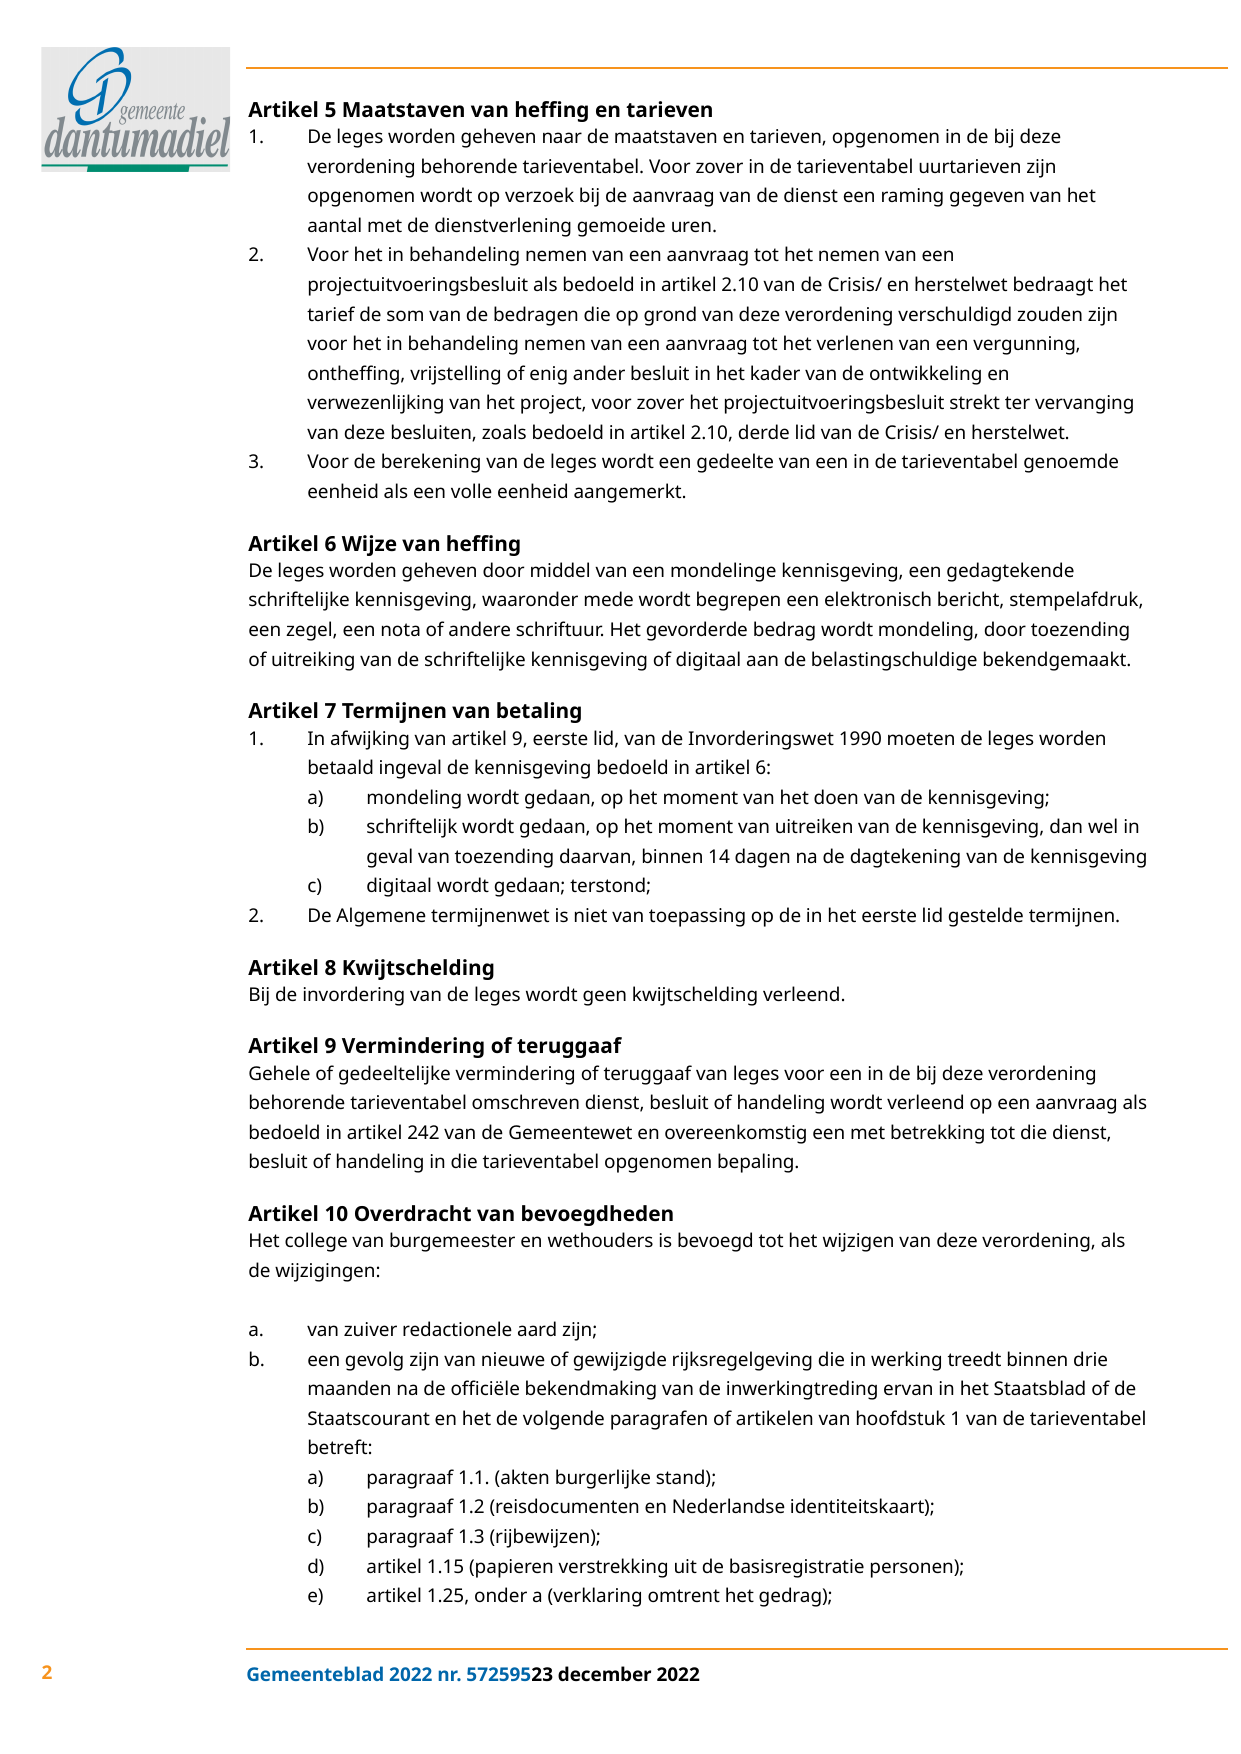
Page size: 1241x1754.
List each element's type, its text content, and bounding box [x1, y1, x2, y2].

text Het college van burgemeester en wethouders is bevoegd tot het wijzigen van deze verordening, als de wijzigingen: [248, 1227, 1152, 1283]
text Artikel 8 Kwijtschelding [248, 953, 1152, 981]
text Gehele of gedeeltelijke vermindering of teruggaaf van leges voor een in de bij deze verordening behorende tarieventabel omschreven dienst, besluit of handeling wordt verleend op een aanvraag als bedoeld in artikel 242 van de Gemeentewet en overeenkomstig een met betrekking tot die dienst, besluit of handeling in die tarieventabel opgenomen bepaling. [248, 1060, 1152, 1174]
text Artikel 6 Wijze van heffing [248, 529, 1152, 557]
list Voor de berekening van de leges wordt een gedeelte van een in de tarieventabel genoemde eenheid als een volle eenheid aangemerkt. [248, 449, 1152, 504]
list De Algemene termijnenwet is niet van toepassing op de in het eerste lid gestelde termijnen. [248, 902, 1152, 928]
list mondeling wordt gedaan, op het moment van het doen van de kennisgeving; [307, 784, 1152, 809]
picture [41, 47, 231, 172]
list paragraaf 1.1. (akten burgerlijke stand); [307, 1464, 1152, 1490]
list artikel 1.15 (papieren verstrekking uit de basisregistratie personen); [307, 1553, 1152, 1579]
list van zuiver redactionele aard zijn; [248, 1316, 1152, 1342]
list paragraaf 1.2 (reisdocumenten en Nederlandse identiteitskaart); [307, 1494, 1152, 1519]
list paragraaf 1.3 (rijbewijzen); [307, 1523, 1152, 1549]
text Artikel 9 Vermindering of teruggaaf [248, 1031, 1152, 1060]
list schriftelijk wordt gedaan, op het moment van uitreiken van de kennisgeving, dan wel in geval van toezending daarvan, binnen 14 dagen na de dagtekening van de kennisgeving [307, 813, 1152, 869]
list artikel 1.25, onder a (verklaring omtrent het gedrag); [307, 1582, 1152, 1608]
list digitaal wordt gedaan; terstond; [307, 873, 1152, 898]
text De leges worden geheven door middel van een mondelinge kennisgeving, een gedagtekende schriftelijke kennisgeving, waaronder mede wordt begrepen een elektronisch bericht, stempelafdruk, een zegel, een nota of andere schriftuur. Het gevorderde bedrag wordt mondeling, door toezending of uitreiking van de schriftelijke kennisgeving of digitaal aan de belastingschuldige bekendgemaakt. [248, 557, 1152, 672]
list Voor het in behandeling nemen van een aanvraag tot het nemen van een projectuitvoeringsbesluit als bedoeld in artikel 2.10 van de Crisis/ en herstelwet bedraagt het tarief de som van de bedragen die op grond van deze verordening verschuldigd zouden zijn voor het in behandeling nemen van een aanvraag tot het verlenen van een vergunning, ontheffing, vrijstelling of enig ander besluit in het kader van de ontwikkeling en verwezenlijking van het project, voor zover het projectuitvoeringsbesluit strekt ter vervanging van deze besluiten, zoals bedoeld in artikel 2.10, derde lid van de Crisis/ en herstelwet. [248, 242, 1152, 445]
list een gevolg zijn van nieuwe of gewijzigde rijksregelgeving die in werking treedt binnen drie maanden na de officiële bekendmaking van de inwerkingtreding ervan in het Staatsblad of de Staatscourant en het de volgende paragrafen of artikelen van hoofdstuk 1 van de tarieventabel betreft: [248, 1346, 1152, 1460]
list De leges worden geheven naar de maatstaven en tarieven, opgenomen in de bij deze verordening behorende tarieventabel. Voor zover in de tarieventabel uurtarieven zijn opgenomen wordt op verzoek bij de aanvraag van de dienst een raming gegeven van het aantal met de dienstverlening gemoeide uren. [248, 123, 1152, 238]
text Artikel 7 Termijnen van betaling [248, 696, 1152, 725]
text Artikel 5 Maatstaven van heffing en tarieven [248, 95, 1152, 123]
text Artikel 10 Overdracht van bevoegdheden [248, 1199, 1152, 1227]
text Bij de invordering van de leges wordt geen kwijtschelding verleend. [248, 981, 1152, 1007]
list In afwijking van artikel 9, eerste lid, van de Invorderingswet 1990 moeten de leges worden betaald ingeval de kennisgeving bedoeld in artikel 6: [248, 725, 1152, 780]
